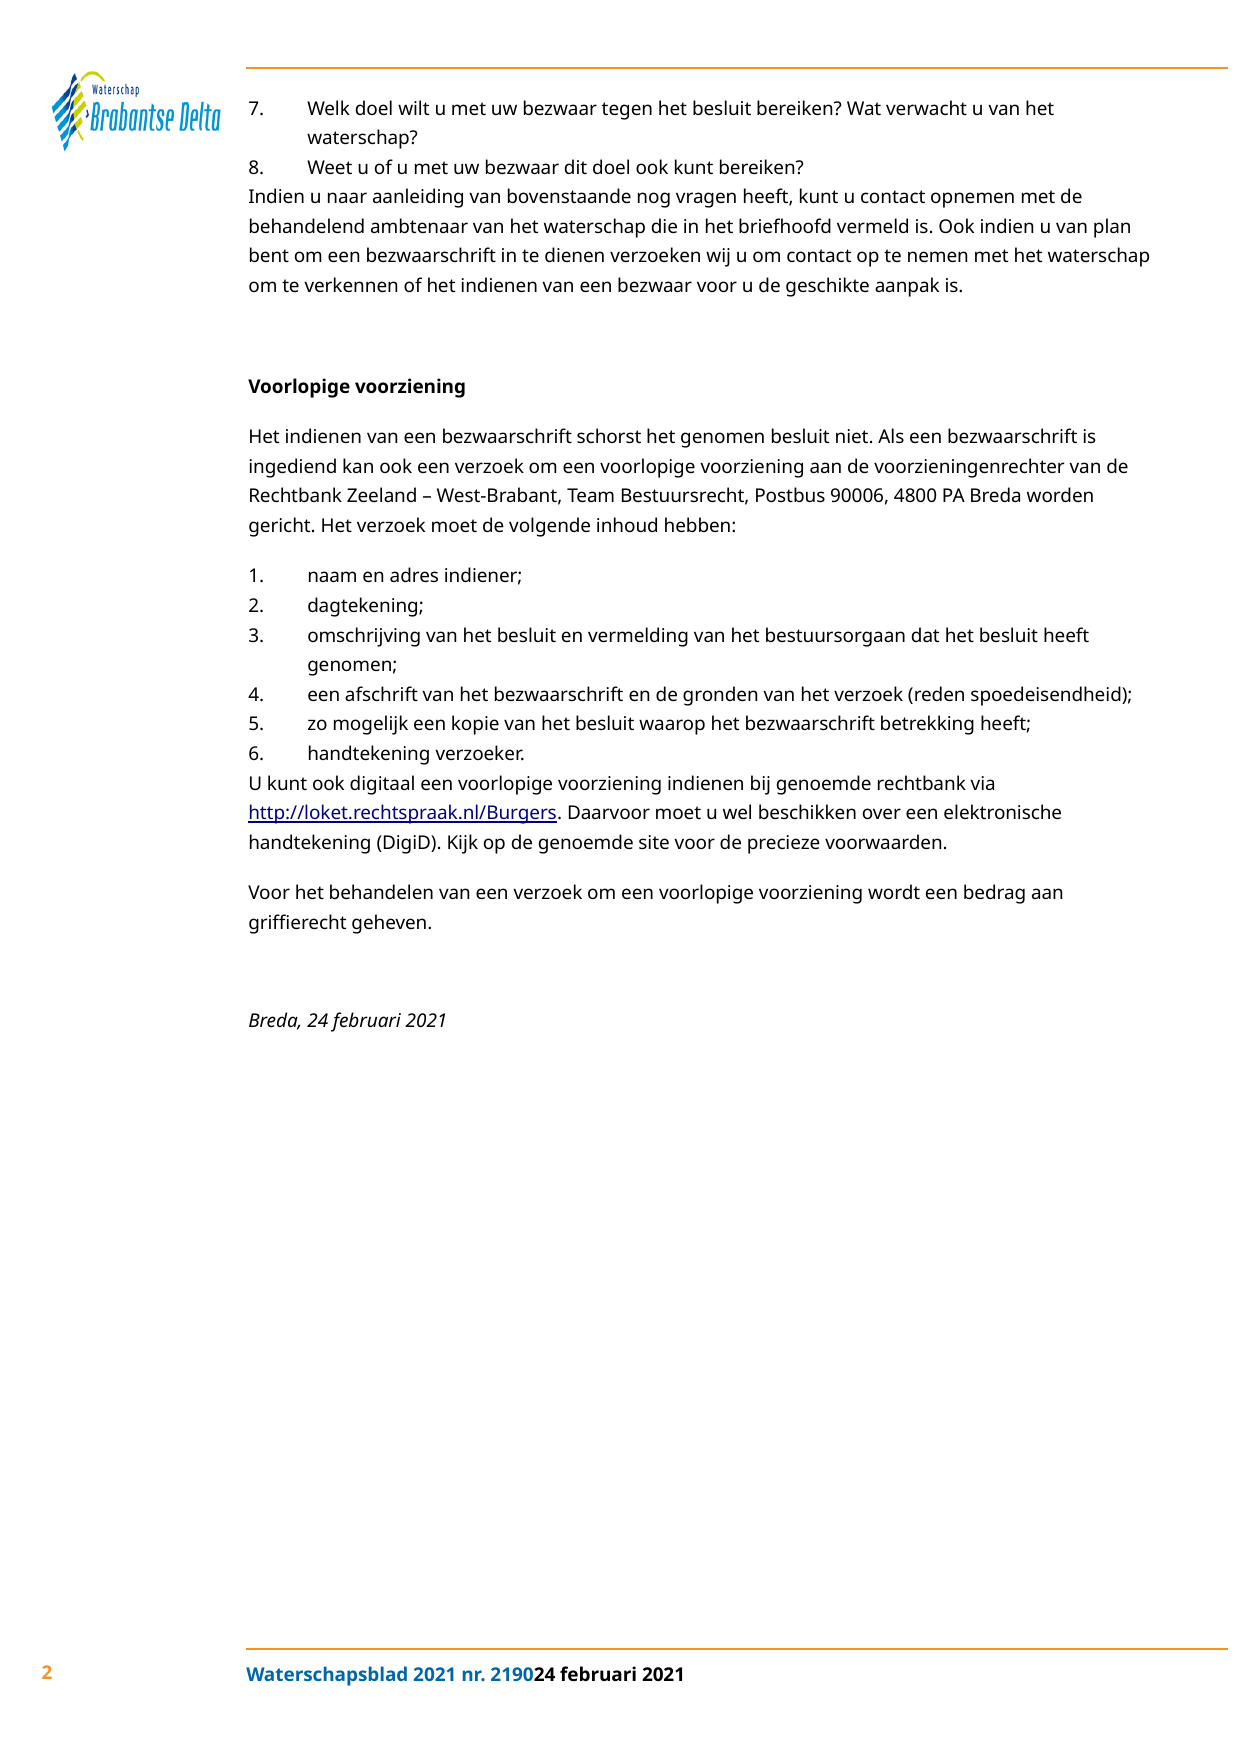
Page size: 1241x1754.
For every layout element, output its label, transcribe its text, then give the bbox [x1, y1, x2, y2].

list omschrijving van het besluit en vermelding van het bestuursorgaan dat het besluit heeft genomen; [248, 622, 1152, 677]
text Indien u naar aanleiding van bovenstaande nog vragen heeft, kunt u contact opnemen met de behandelend ambtenaar van het waterschap die in het briefhoofd vermeld is. Ook indien u van plan bent om een bezwaarschrift in te dienen verzoeken wij u om contact op te nemen met het waterschap om te verkennen of het indienen van een bezwaar voor u de geschikte aanpak is. [248, 183, 1152, 298]
list een afschrift van het bezwaarschrift en de gronden van het verzoek (reden spoedeisendheid); [248, 681, 1152, 707]
list Weet u of u met uw bezwaar dit doel ook kunt bereiken? [248, 154, 1152, 180]
list naam en adres indiener; [248, 563, 1152, 588]
text Breda, 24 februari 2021 [248, 1007, 1152, 1033]
list handtekening verzoeker. [248, 740, 1152, 766]
text Het indienen van een bezwaarschrift schorst het genomen besluit niet. Als een bezwaarschrift is ingediend kan ook een verzoek om een voorlopige voorziening aan de voorzieningenrechter van de Rechtbank Zeeland – West-Brabant, Team Bestuursrecht, Postbus 90006, 4800 PA Breda worden gericht. Het verzoek moet de volgende inhoud hebben: [248, 423, 1152, 538]
list dagtekening; [248, 592, 1152, 618]
list zo mogelijk een kopie van het besluit waarop het bezwaarschrift betrekking heeft; [248, 711, 1152, 736]
text Voor het behandelen van een verzoek om een voorlopige voorziening wordt een bedrag aan griffierecht geheven. [248, 879, 1152, 935]
list Welk doel wilt u met uw bezwaar tegen het besluit bereiken? Wat verwacht u van het waterschap? [248, 95, 1152, 150]
picture [41, 47, 231, 172]
text Voorlopige voorziening [248, 373, 1152, 399]
text U kunt ook digitaal een voorlopige voorziening indienen bij genoemde rechtbank via http://loket.rechtspraak.nl/Burgers. Daarvoor moet u wel beschikken over een elektronische handtekening (DigiD). Kijk op de genoemde site voor de precieze voorwaarden. [248, 770, 1152, 855]
